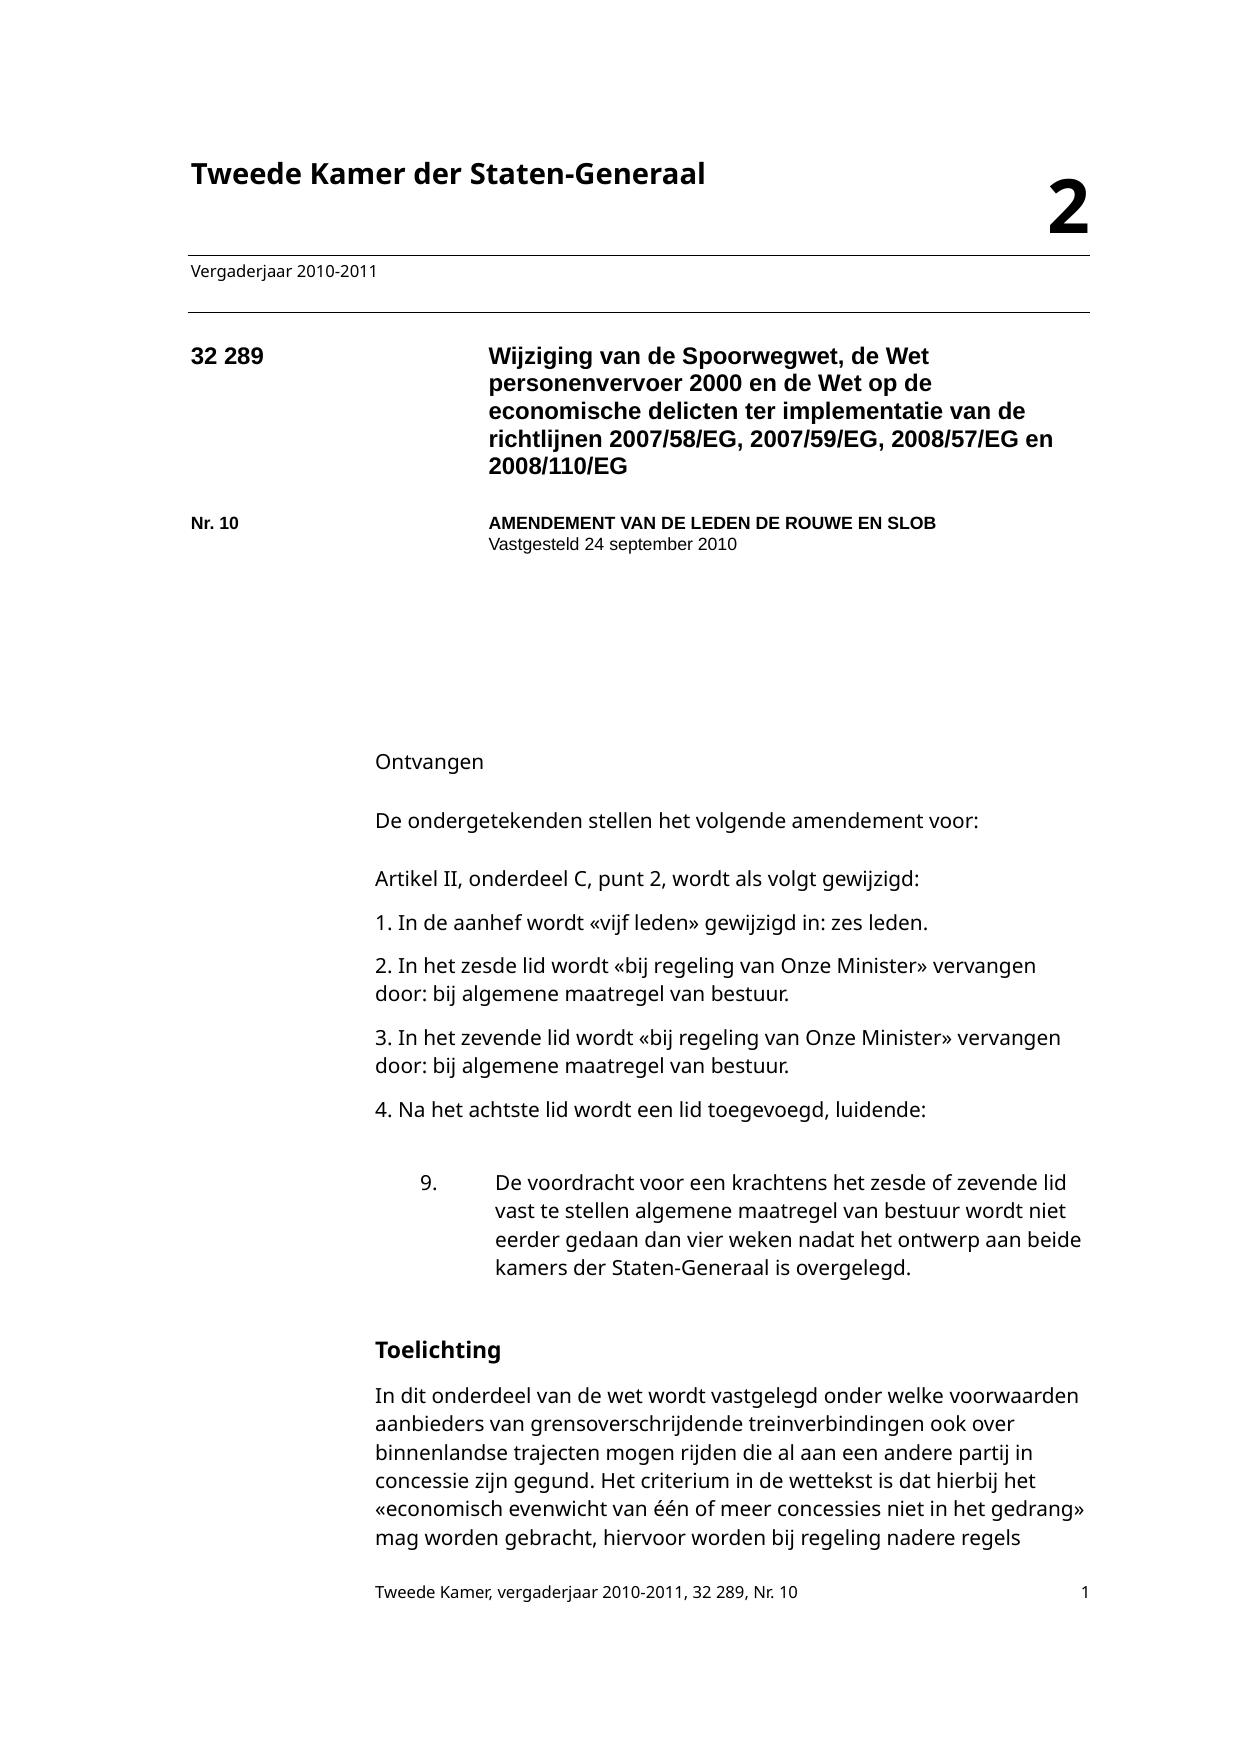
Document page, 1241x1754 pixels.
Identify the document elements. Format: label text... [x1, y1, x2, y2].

table_cell [485, 313, 1090, 339]
list De voordracht voor een krachtens het zesde of zevende lid vast te stellen algemene maatregel van bestuur wordt niet eerder gedaan dan vier weken nadat het ontwerp aan beide kamers der Staten-Generaal is overgelegd. [420, 1168, 1090, 1282]
table_cell AMENDEMENT VAN DE LEDEN DE ROUWE EN SLOB Vastgesteld 24 september 2010 [485, 510, 1090, 629]
table_header Tweede Kamer der Staten-Generaal [188, 150, 909, 255]
table_cell Vergaderjaar 2010-2011 [188, 256, 485, 312]
table_cell Wijziging van de Spoorwegwet, de Wet personenvervoer 2000 en de Wet op de economische delicten ter implementatie van de richtlijnen 2007/58/EG, 2007/59/EG, 2008/57/EG en 2008/110/EG [485, 339, 1090, 510]
text 3. In het zevende lid wordt «bij regeling van Onze Minister» vervangen door: bij algemene maatregel van bestuur. [375, 1023, 1090, 1080]
text De ondergetekenden stellen het volgende amendement voor: [375, 806, 1090, 834]
subtitle Toelichting [375, 1334, 1090, 1366]
text 2. In het zesde lid wordt «bij regeling van Onze Minister» vervangen door: bij algemene maatregel van bestuur. [375, 951, 1090, 1008]
text In dit onderdeel van de wet wordt vastgelegd onder welke voorwaarden aanbieders van grensoverschrijdende treinverbindingen ook over binnenlandse trajecten mogen rijden die al aan een andere partij in concessie zijn gegund. Het criterium in de wettekst is dat hierbij het «economisch evenwicht van één of meer concessies niet in het gedrang» mag worden gebracht, hiervoor worden bij regeling nadere regels [375, 1381, 1090, 1551]
table_cell 32 289 [188, 339, 485, 510]
table_cell [485, 256, 1090, 312]
text Ontvangen [375, 747, 1090, 776]
table_cell [188, 313, 485, 339]
table_cell Nr. 10 [188, 510, 485, 629]
table_header 2 [910, 150, 1090, 255]
text 1. In de aanhef wordt «vijf leden» gewijzigd in: zes leden. [375, 908, 1090, 936]
text 4. Na het achtste lid wordt een lid toegevoegd, luidende: [375, 1095, 1090, 1123]
text Artikel II, onderdeel C, punt 2, wordt als volgt gewijzigd: [375, 864, 1090, 893]
